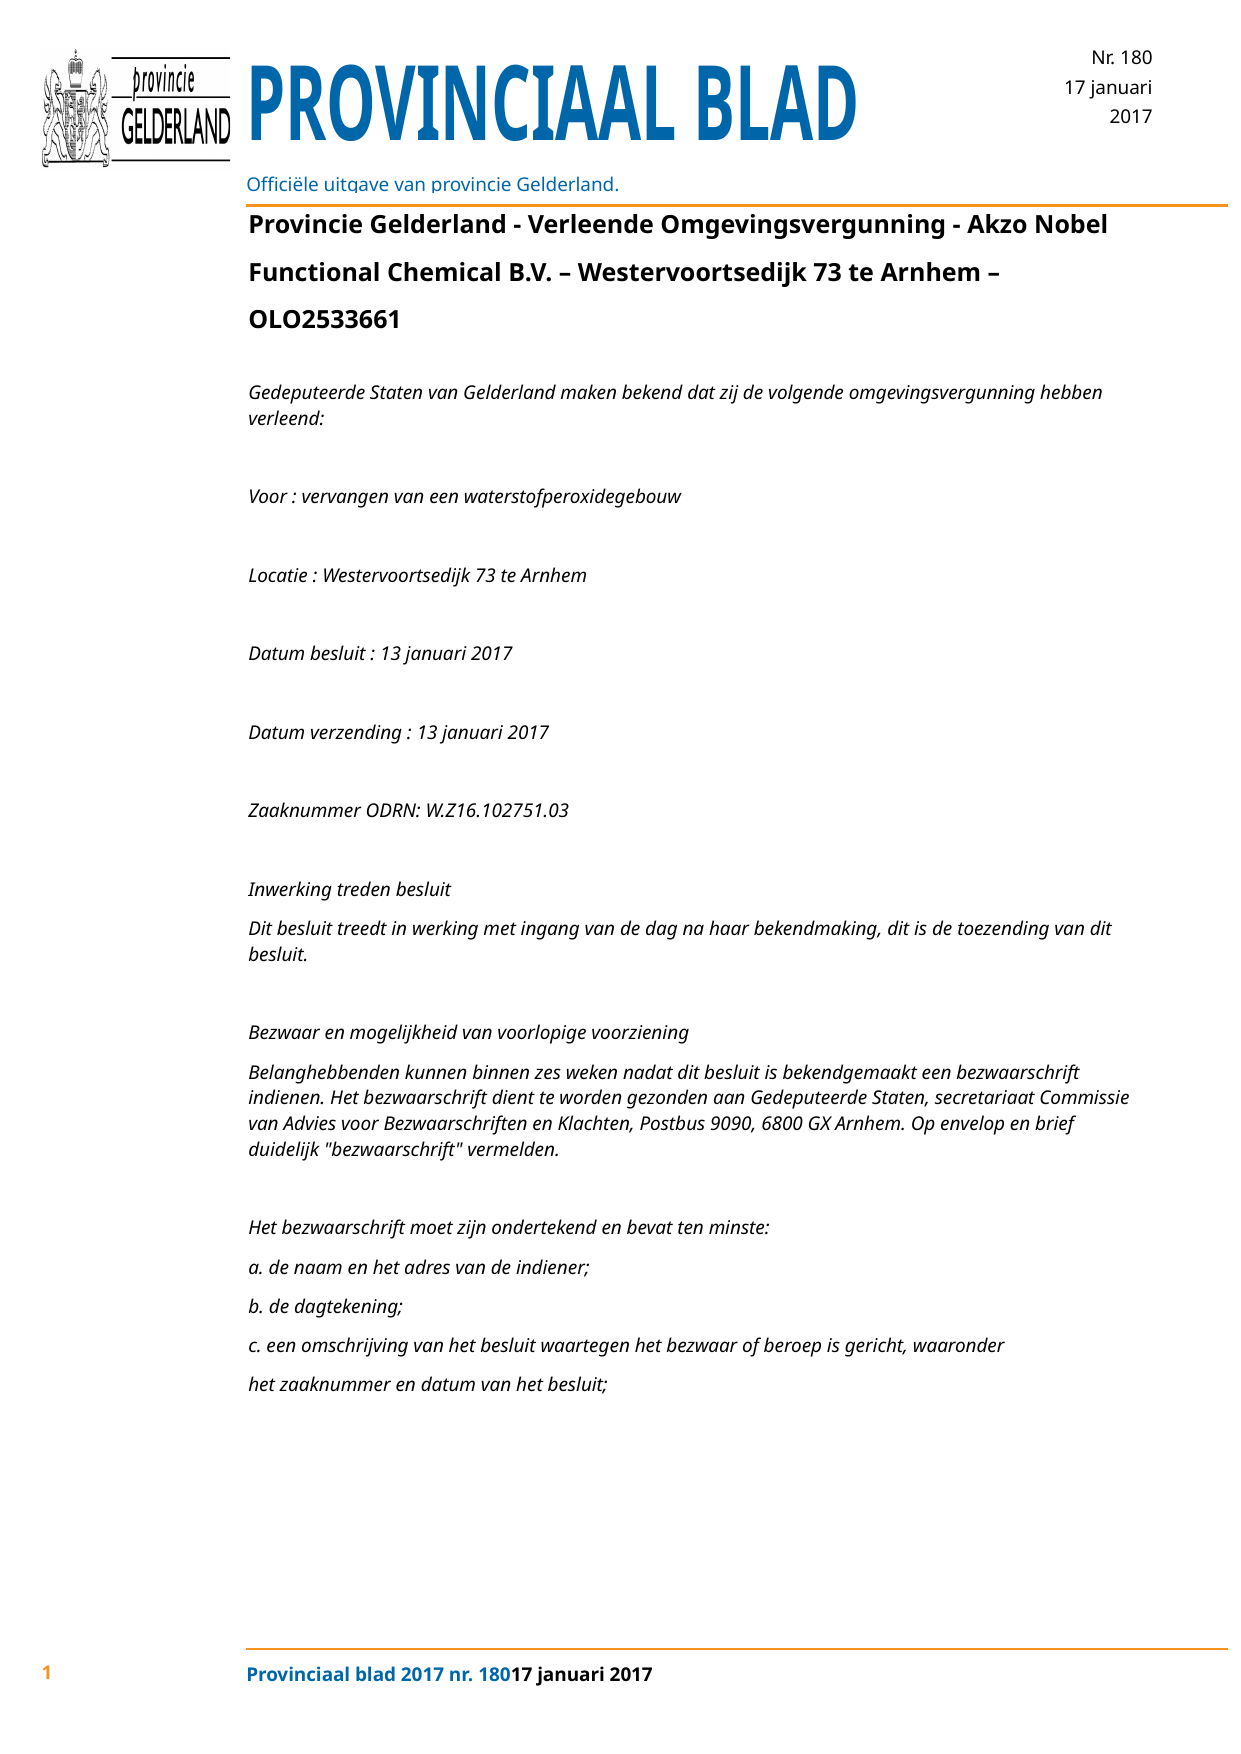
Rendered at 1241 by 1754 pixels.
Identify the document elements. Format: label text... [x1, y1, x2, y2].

text Inwerking treden besluit [248, 876, 1152, 902]
text a. de naam en het adres van de indiener; [248, 1254, 1152, 1279]
picture [41, 47, 231, 172]
text Datum verzending : 13 januari 2017 [248, 719, 1152, 745]
text Datum besluit : 13 januari 2017 [248, 640, 1152, 666]
text Dit besluit treedt in werking met ingang van de dag na haar bekendmaking, dit is de toezending van dit besluit. [248, 915, 1152, 967]
text Het bezwaarschrift moet zijn ondertekend en bevat ten minste: [248, 1214, 1152, 1240]
text Belanghebbenden kunnen binnen zes weken nadat dit besluit is bekendgemaakt een bezwaarschrift indienen. Het bezwaarschrift dient te worden gezonden aan Gedeputeerde Staten, secretariaat Commissie van Advies voor Bezwaarschriften en Klachten, Postbus 9090, 6800 GX Arnhem. Op envelop en brief duidelijk "bezwaarschrift" vermelden. [248, 1059, 1152, 1162]
text het zaaknummer en datum van het besluit; [248, 1372, 1152, 1397]
text Gedeputeerde Staten van Gelderland maken bekend dat zij de volgende omgevingsvergunning hebben verleend: [248, 379, 1152, 431]
text Locatie : Westervoortsedijk 73 te Arnhem [248, 562, 1152, 588]
text Voor : vervangen van een waterstofperoxidegebouw [248, 483, 1152, 509]
text Provincie Gelderland - Verleende Omgevingsvergunning - Akzo Nobel Functional Chemical B.V. – Westervoortsedijk 73 te Arnhem – OLO2533661 [248, 207, 1152, 336]
text Bezwaar en mogelijkheid van voorlopige voorziening [248, 1019, 1152, 1045]
text b. de dagtekening; [248, 1293, 1152, 1319]
text c. een omschrijving van het besluit waartegen het bezwaar of beroep is gericht, waaronder [248, 1332, 1152, 1358]
text Zaaknummer ODRN: W.Z16.102751.03 [248, 797, 1152, 823]
